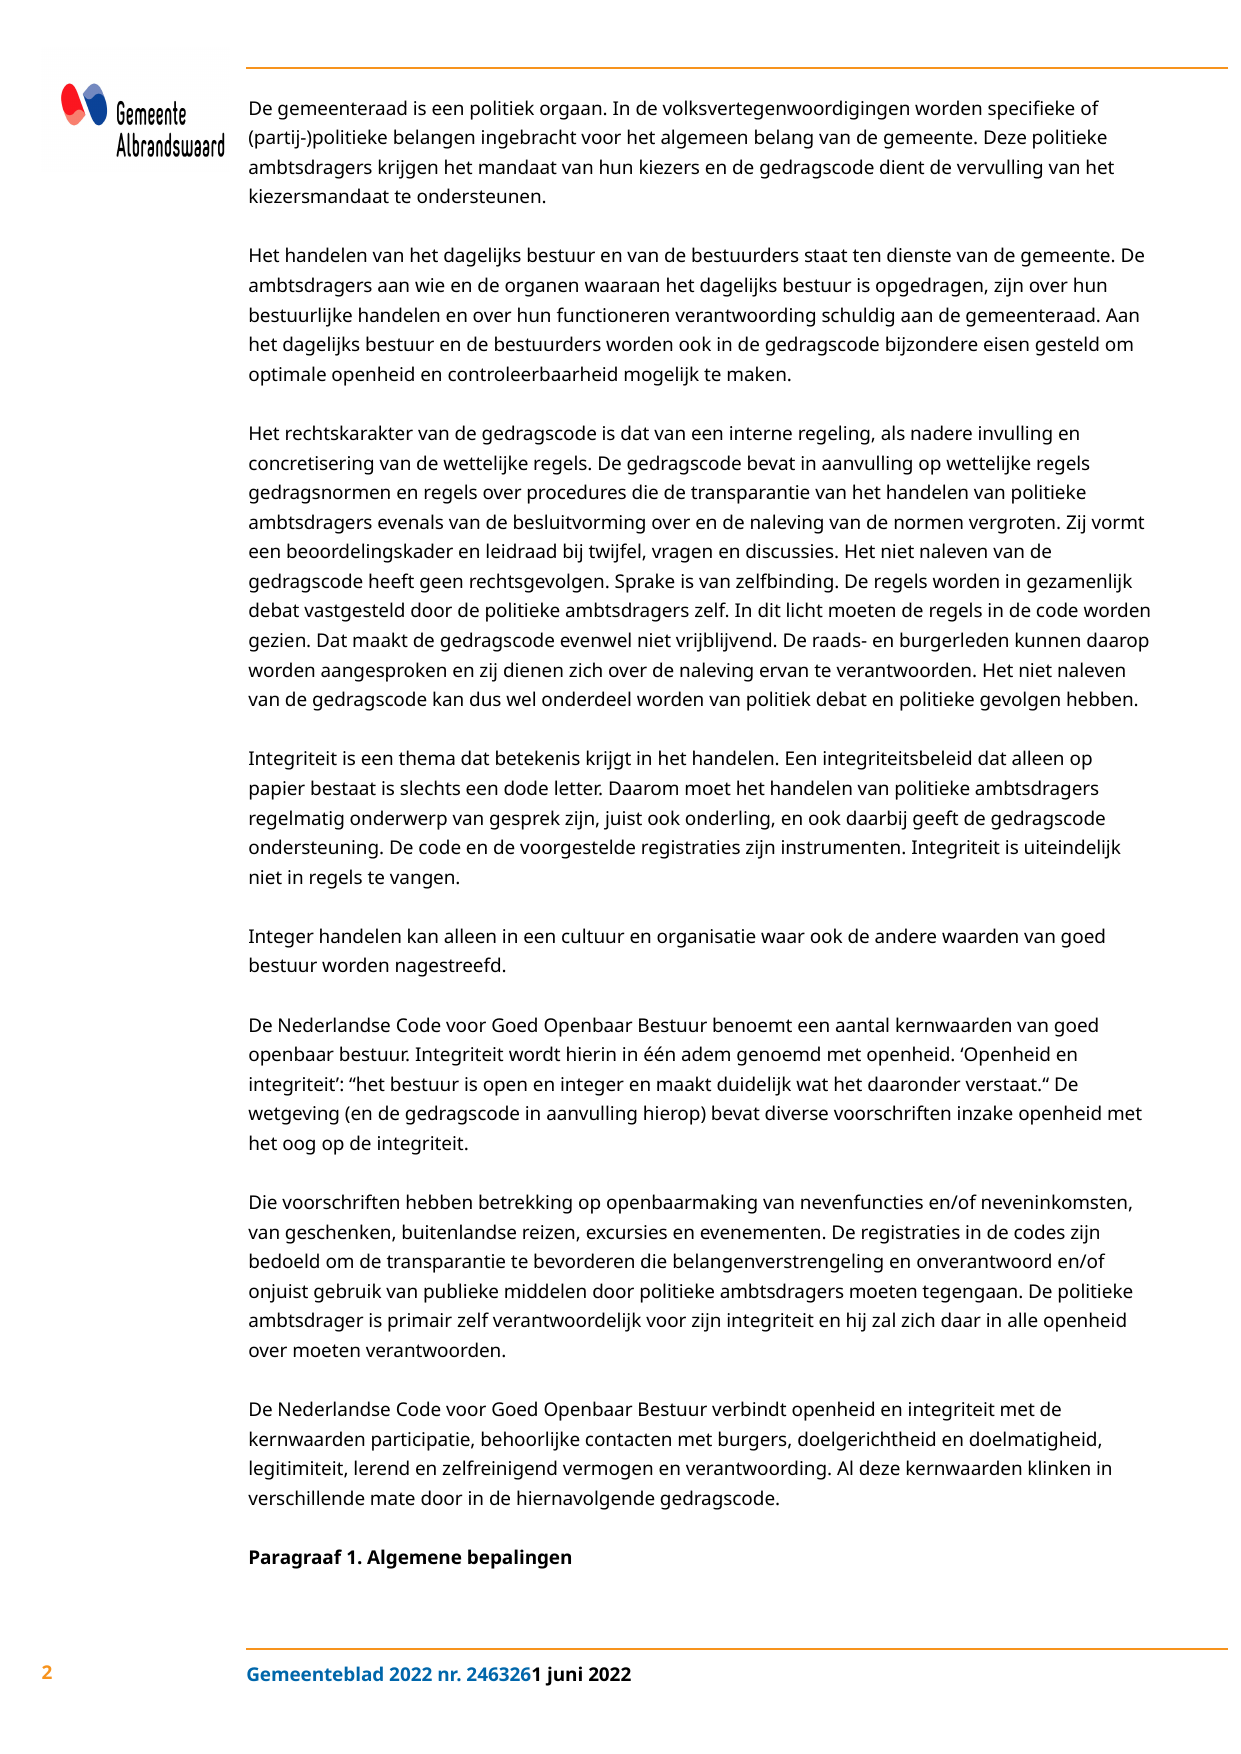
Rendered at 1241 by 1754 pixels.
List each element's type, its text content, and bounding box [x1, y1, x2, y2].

text Het handelen van het dagelijks bestuur en van de bestuurders staat ten dienste van de gemeente. De ambtsdragers aan wie en de organen waaraan het dagelijks bestuur is opgedragen, zijn over hun bestuurlijke handelen en over hun functioneren verantwoording schuldig aan de gemeenteraad. Aan het dagelijks bestuur en de bestuurders worden ook in de gedragscode bijzondere eisen gesteld om optimale openheid en controleerbaarheid mogelijk te maken. [248, 243, 1152, 387]
text Die voorschriften hebben betrekking op openbaarmaking van nevenfuncties en/of neveninkomsten, van geschenken, buitenlandse reizen, excursies en evenementen. De registraties in de codes zijn bedoeld om de transparantie te bevorderen die belangenverstrengeling en onverantwoord en/of onjuist gebruik van publieke middelen door politieke ambtsdragers moeten tegengaan. De politieke ambtsdrager is primair zelf verantwoordelijk voor zijn integriteit en hij zal zich daar in alle openheid over moeten verantwoorden. [248, 1189, 1152, 1363]
text Het rechtskarakter van de gedragscode is dat van een interne regeling, als nadere invulling en concretisering van de wettelijke regels. De gedragscode bevat in aanvulling op wettelijke regels gedragsnormen en regels over procedures die de transparantie van het handelen van politieke ambtsdragers evenals van de besluitvorming over en de naleving van de normen vergroten. Zij vormt een beoordelingskader en leidraad bij twijfel, vragen en discussies. Het niet naleven van de gedragscode heeft geen rechtsgevolgen. Sprake is van zelfbinding. De regels worden in gezamenlijk debat vastgesteld door de politieke ambtsdragers zelf. In dit licht moeten de regels in de code worden gezien. Dat maakt de gedragscode evenwel niet vrijblijvend. De raads- en burgerleden kunnen daarop worden aangesproken en zij dienen zich over de naleving ervan te verantwoorden. Het niet naleven van de gedragscode kan dus wel onderdeel worden van politiek debat en politieke gevolgen hebben. [248, 420, 1152, 712]
text Paragraaf 1. Algemene bepalingen [248, 1544, 1152, 1570]
text Integriteit is een thema dat betekenis krijgt in het handelen. Een integriteitsbeleid dat alleen op papier bestaat is slechts een dode letter. Daarom moet het handelen van politieke ambtsdragers regelmatig onderwerp van gesprek zijn, juist ook onderling, en ook daarbij geeft de gedragscode ondersteuning. De code en de voorgestelde registraties zijn instrumenten. Integriteit is uiteindelijk niet in regels te vangen. [248, 746, 1152, 890]
text De Nederlandse Code voor Goed Openbaar Bestuur benoemt een aantal kernwaarden van goed openbaar bestuur. Integriteit wordt hierin in één adem genoemd met openheid. ‘Openheid en integriteit’: “het bestuur is open en integer en maakt duidelijk wat het daaronder verstaat.“ De wetgeving (en de gedragscode in aanvulling hierop) bevat diverse voorschriften inzake openheid met het oog op de integriteit. [248, 1012, 1152, 1156]
text De gemeenteraad is een politiek orgaan. In de volksvertegenwoordigingen worden specifieke of (partij-)politieke belangen ingebracht voor het algemeen belang van de gemeente. Deze politieke ambtsdragers krijgen het mandaat van hun kiezers en de gedragscode dient de vervulling van het kiezersmandaat te ondersteunen. [248, 95, 1152, 209]
text Integer handelen kan alleen in een cultuur en organisatie waar ook de andere waarden van goed bestuur worden nagestreefd. [248, 923, 1152, 978]
text De Nederlandse Code voor Goed Openbaar Bestuur verbindt openheid en integriteit met de kernwaarden participatie, behoorlijke contacten met burgers, doelgerichtheid en doelmatigheid, legitimiteit, lerend en zelfreinigend vermogen en verantwoording. Al deze kernwaarden klinken in verschillende mate door in de hiernavolgende gedragscode. [248, 1396, 1152, 1511]
picture [41, 47, 231, 172]
